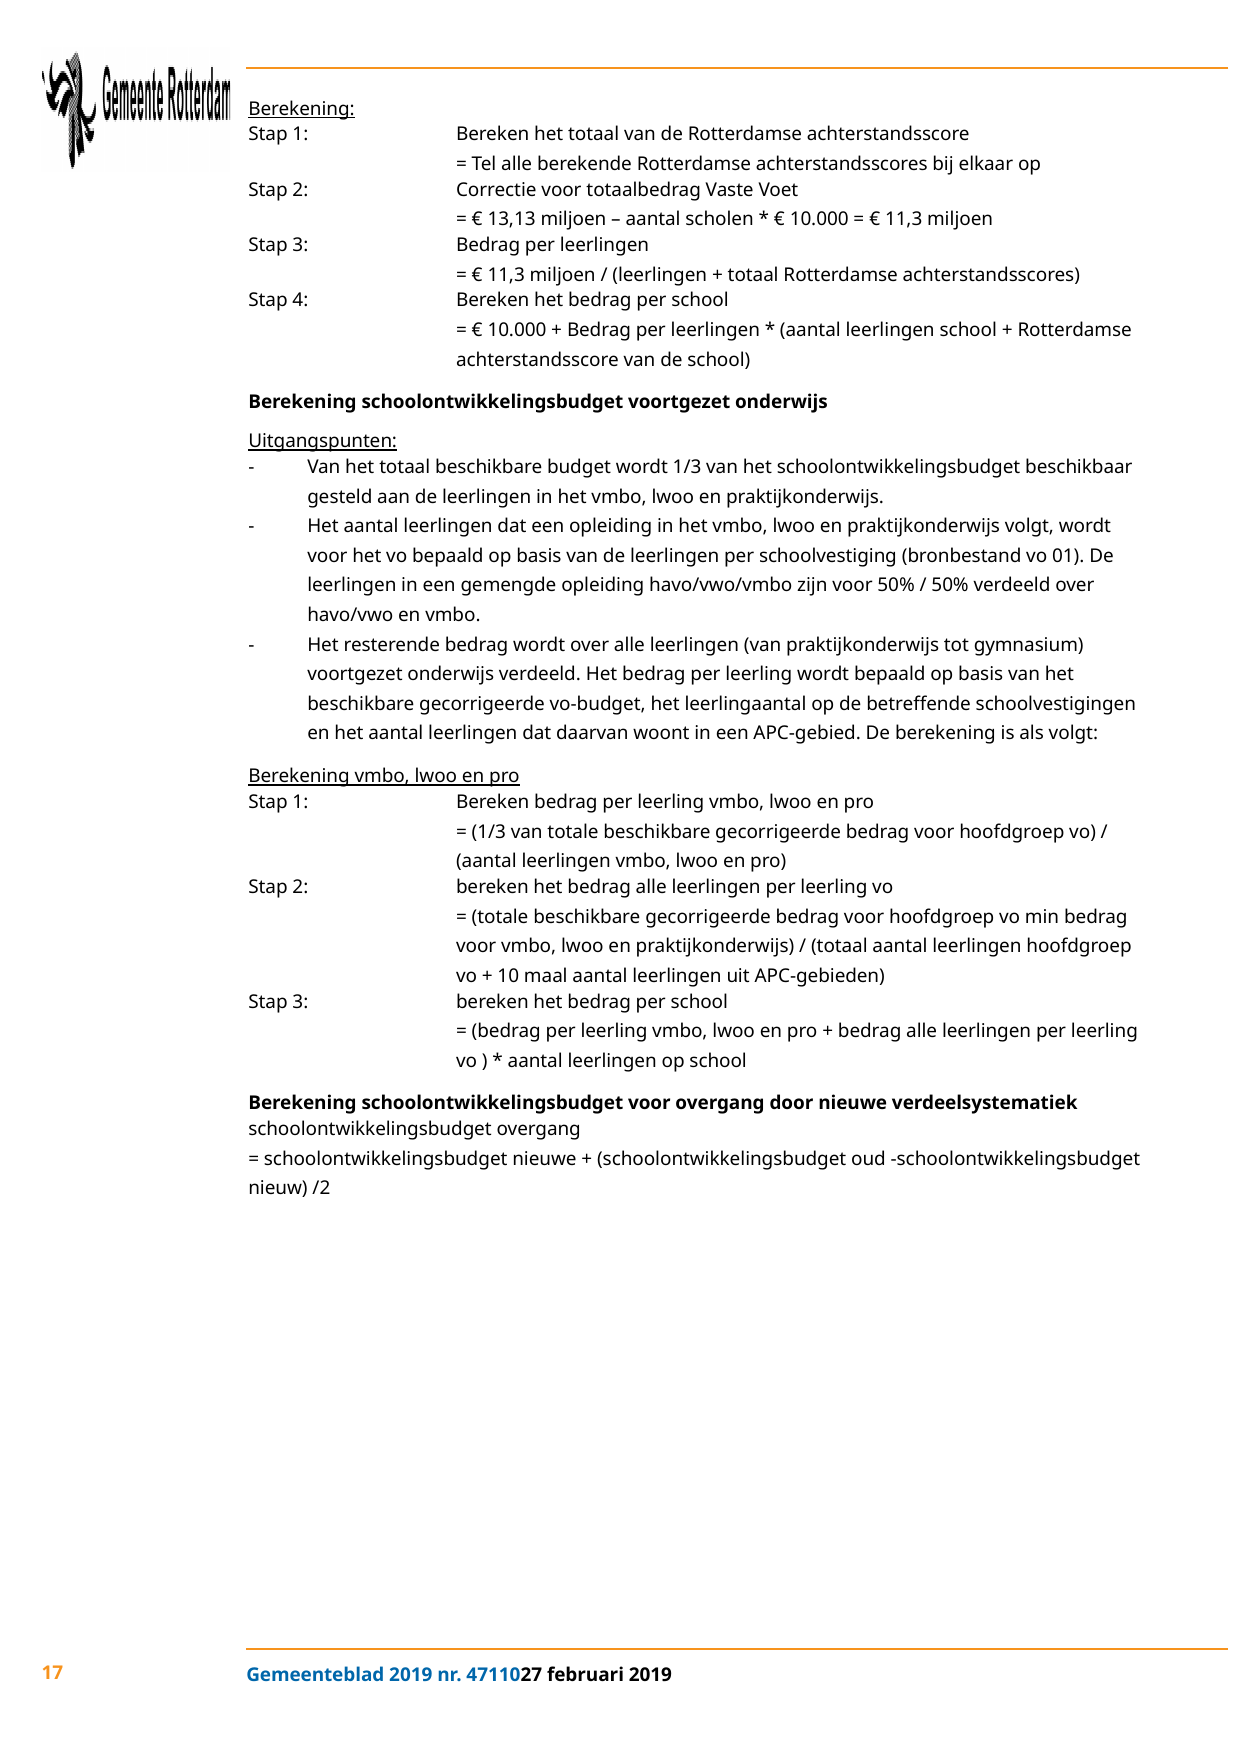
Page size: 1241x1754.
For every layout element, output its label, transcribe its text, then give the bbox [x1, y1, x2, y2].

text Berekening schoolontwikkelingsbudget voortgezet onderwijs [248, 388, 1152, 414]
text Uitgangspunten: [248, 427, 1152, 453]
table_cell Stap 2: [248, 176, 456, 231]
list Het resterende bedrag wordt over alle leerlingen (van praktijkonderwijs tot gymnasium) voortgezet onderwijs verdeeld. Het bedrag per leerling wordt bepaald op basis van het beschikbare gecorrigeerde vo-budget, het leerlingaantal op de betreffende schoolvestigingen en het aantal leerlingen dat daarvan woont in een APC-gebied. De berekening is als volgt: [248, 631, 1152, 745]
text Berekening schoolontwikkelingsbudget voor overgang door nieuwe verdeelsystematiek [248, 1089, 1152, 1115]
text = schoolontwikkelingsbudget nieuwe + (schoolontwikkelingsbudget oud -schoolontwikkelingsbudget nieuw) /2 [248, 1145, 1152, 1200]
table_header Stap 1: [248, 789, 456, 873]
picture [41, 47, 231, 172]
text Berekening: [248, 95, 1152, 121]
table_cell Bereken het bedrag per school = € 10.000 + Bedrag per leerlingen * (aantal leerlingen school + Rotterdamse achterstandsscore van de school) [456, 287, 1152, 371]
table_cell Bedrag per leerlingen = € 11,3 miljoen / (leerlingen + totaal Rotterdamse achterstandsscores) [456, 231, 1152, 287]
table_cell Stap 2: [248, 873, 456, 988]
table_cell bereken het bedrag per school = (bedrag per leerling vmbo, lwoo en pro + bedrag alle leerlingen per leerling vo ) * aantal leerlingen op school [456, 988, 1152, 1073]
list Van het totaal beschikbare budget wordt 1/3 van het schoolontwikkelingsbudget beschikbaar gesteld aan de leerlingen in het vmbo, lwoo en praktijkonderwijs. [248, 453, 1152, 508]
list Het aantal leerlingen dat een opleiding in het vmbo, lwoo en praktijkonderwijs volgt, wordt voor het vo bepaald op basis van de leerlingen per schoolvestiging (bronbestand vo 01). De leerlingen in een gemengde opleiding havo/vwo/vmbo zijn voor 50% / 50% verdeeld over havo/vwo en vmbo. [248, 512, 1152, 627]
text schoolontwikkelingsbudget overgang [248, 1115, 1152, 1141]
table_cell bereken het bedrag alle leerlingen per leerling vo = (totale beschikbare gecorrigeerde bedrag voor hoofdgroep vo min bedrag voor vmbo, lwoo en praktijkonderwijs) / (totaal aantal leerlingen hoofdgroep vo + 10 maal aantal leerlingen uit APC-gebieden) [456, 873, 1152, 988]
table_header Bereken bedrag per leerling vmbo, lwoo en pro = (1/3 van totale beschikbare gecorrigeerde bedrag voor hoofdgroep vo) / (aantal leerlingen vmbo, lwoo en pro) [456, 789, 1152, 873]
table_cell Stap 3: [248, 231, 456, 287]
table_header Stap 1: [248, 121, 456, 176]
table_cell Stap 4: [248, 287, 456, 371]
text Berekening vmbo, lwoo en pro [248, 763, 1152, 788]
table_header Bereken het totaal van de Rotterdamse achterstandsscore = Tel alle berekende Rotterdamse achterstandsscores bij elkaar op [456, 121, 1152, 176]
table_cell Stap 3: [248, 988, 456, 1073]
table_cell Correctie voor totaalbedrag Vaste Voet = € 13,13 miljoen – aantal scholen * € 10.000 = € 11,3 miljoen [456, 176, 1152, 231]
